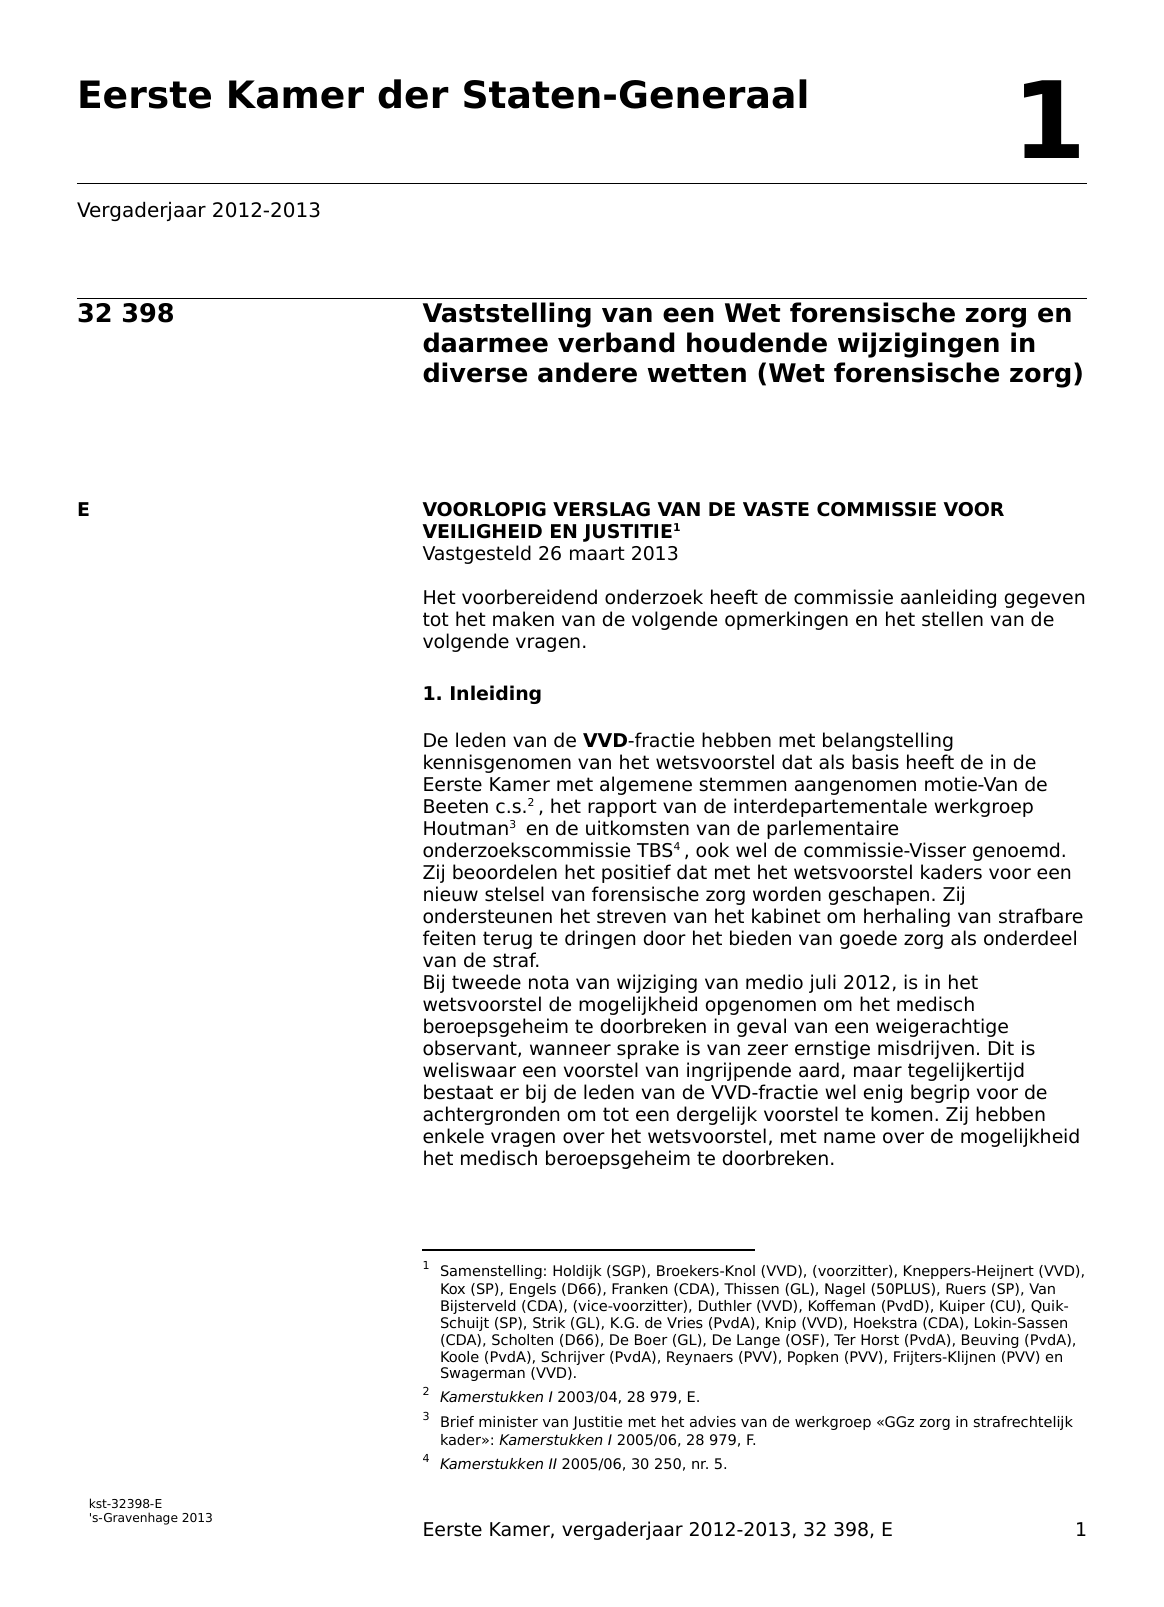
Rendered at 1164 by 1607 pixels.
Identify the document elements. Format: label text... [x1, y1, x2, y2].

table_header Eerste Kamer der Staten-Generaal [77, 59, 886, 183]
text Brief minister van Justitie met het advies van de werkgroep «GGz zorg in strafrechtelijk kader»: Kamerstukken I 2005/06, 28 979, F. [422, 1410, 1087, 1449]
text De leden van de VVD-fractie hebben met belangstelling kennisgenomen van het wetsvoorstel dat als basis heeft de in de Eerste Kamer met algemene stemmen aangenomen motie-Van de Beeten c.s., het rapport van de interdepartementale werkgroep Houtman en de uitkomsten van de parlementaire onderzoekscommissie TBS, ook wel de commissie-Visser genoemd. Zij beoordelen het positief dat met het wetsvoorstel kaders voor een nieuw stelsel van forensische zorg worden geschapen. Zij ondersteunen het streven van het kabinet om herhaling van strafbare feiten terug te dringen door het bieden van goede zorg als onderdeel van de straf. [422, 730, 1087, 972]
text Kamerstukken II 2005/06, 30 250, nr. 5. [422, 1452, 1087, 1474]
subtitle 1. Inleiding [422, 683, 1087, 705]
text Vastgesteld 26 maart 2013 [422, 543, 1087, 565]
text 's-Gravenhage 2013 [88, 1511, 323, 1525]
subtitle 32 398 Vaststelling van een Wet forensische zorg en daarmee verband houdende wijzigingen in diverse andere wetten (Wet forensische zorg) [77, 299, 1087, 388]
table_cell Vergaderjaar 2012-2013 [77, 184, 1087, 298]
text kst-32398-E [88, 1497, 323, 1511]
subtitle E VOORLOPIG VERSLAG VAN DE VASTE COMMISSIE VOOR VEILIGHEID EN JUSTITIE [77, 499, 1087, 543]
table_header 1 [886, 59, 1087, 183]
text Het voorbereidend onderzoek heeft de commissie aanleiding gegeven tot het maken van de volgende opmerkingen en het stellen van de volgende vragen. [422, 587, 1087, 653]
text Kamerstukken I 2003/04, 28 979, E. [422, 1385, 1087, 1407]
text Samenstelling: Holdijk (SGP), Broekers-Knol (VVD), (voorzitter), Kneppers-Heijnert (VVD), Kox (SP), Engels (D66), Franken (CDA), Thissen (GL), Nagel (50PLUS), Ruers (SP), Van Bijsterveld (CDA), (vice-voorzitter), Duthler (VVD), Koffeman (PvdD), Kuiper (CU), Quik-Schuijt (SP), Strik (GL), K.G. de Vries (PvdA), Knip (VVD), Hoekstra (CDA), Lokin-Sassen (CDA), Scholten (D66), De Boer (GL), De Lange (OSF), Ter Horst (PvdA), Beuving (PvdA), Koole (PvdA), Schrijver (PvdA), Reynaers (PVV), Popken (PVV), Frijters-Klijnen (PVV) en Swagerman (VVD). [422, 1259, 1087, 1382]
text Bij tweede nota van wijziging van medio juli 2012, is in het wetsvoorstel de mogelijkheid opgenomen om het medisch beroepsgeheim te doorbreken in geval van een weigerachtige observant, wanneer sprake is van zeer ernstige misdrijven. Dit is weliswaar een voorstel van ingrijpende aard, maar tegelijkertijd bestaat er bij de leden van de VVD-fractie wel enig begrip voor de achtergronden om tot een dergelijk voorstel te komen. Zij hebben enkele vragen over het wetsvoorstel, met name over de mogelijkheid het medisch beroepsgeheim te doorbreken. [422, 972, 1087, 1170]
